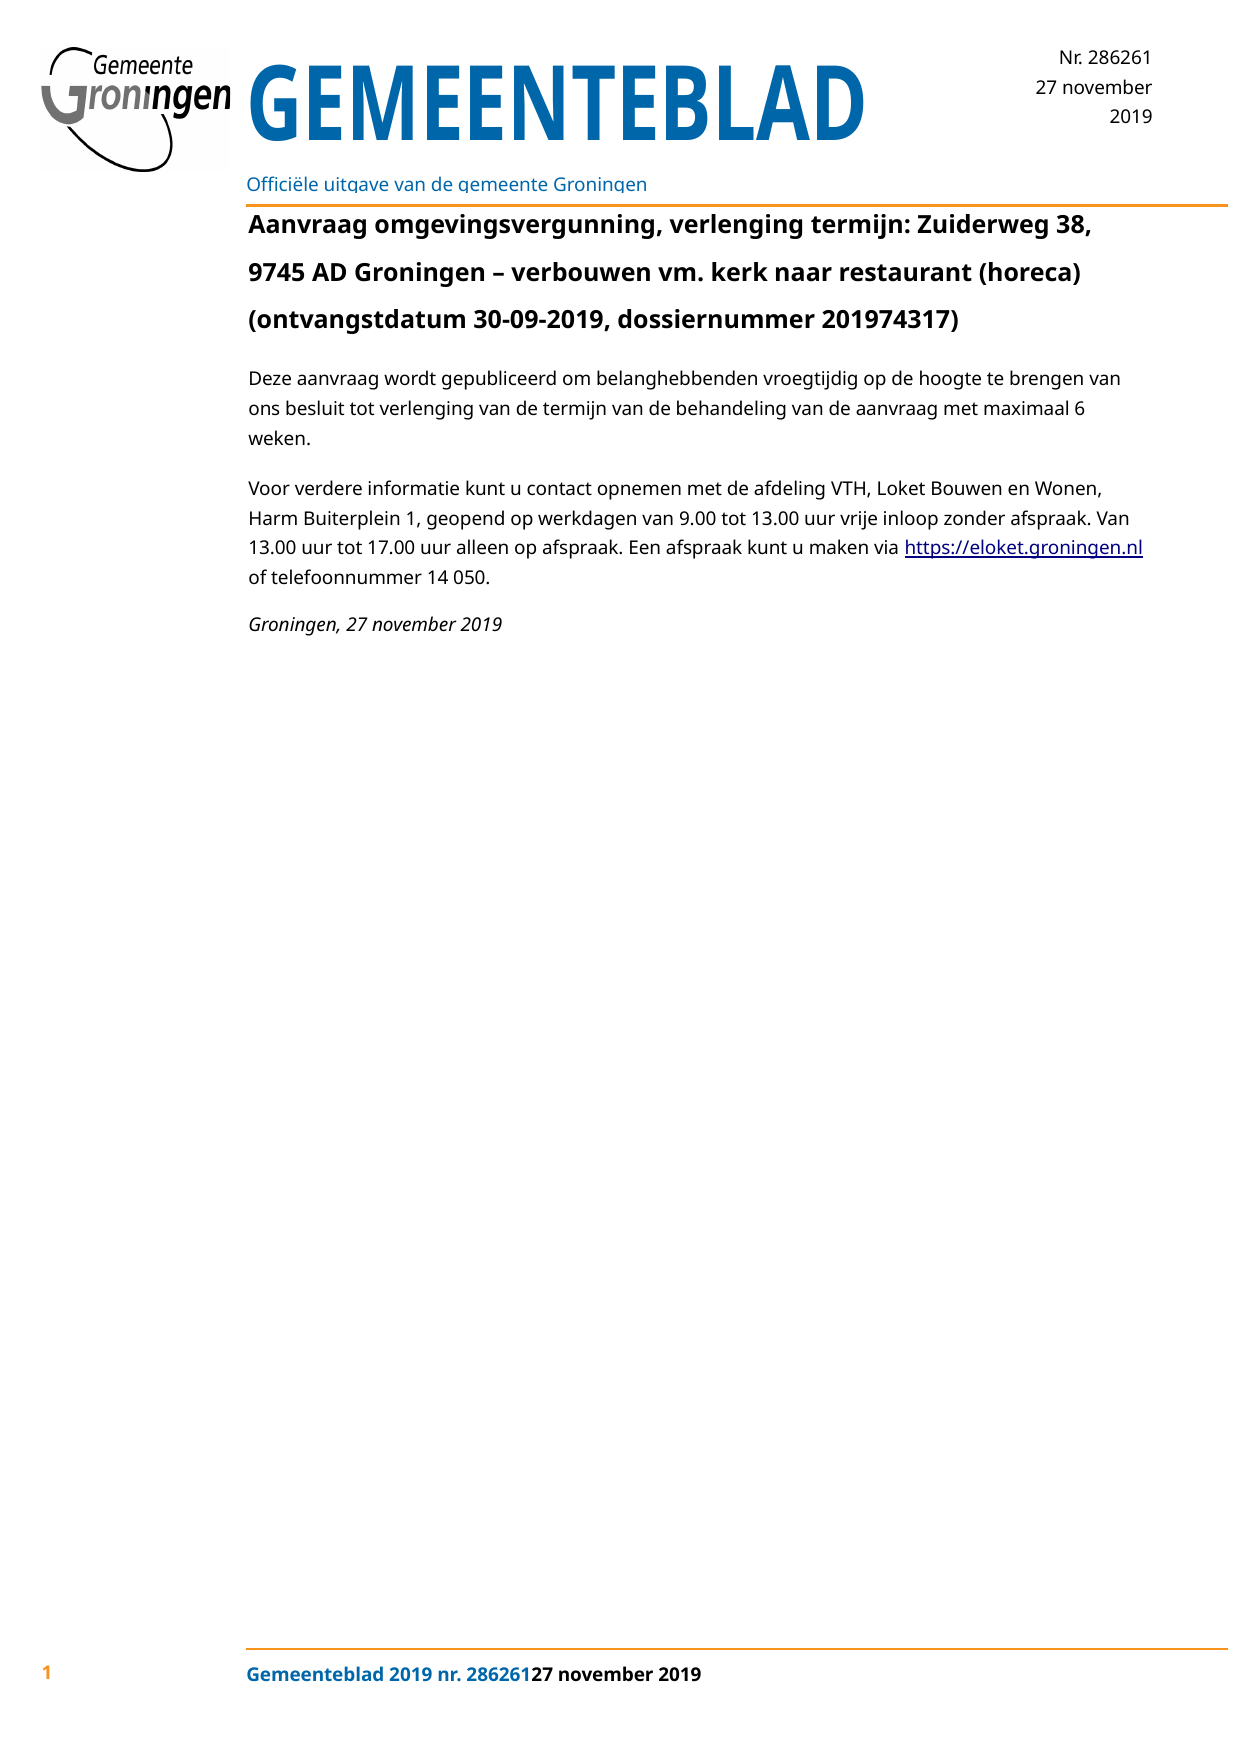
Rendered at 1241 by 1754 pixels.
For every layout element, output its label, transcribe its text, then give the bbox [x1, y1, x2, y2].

picture [41, 47, 231, 172]
text Deze aanvraag wordt gepubliceerd om belanghebbenden vroegtijdig op de hoogte te brengen van ons besluit tot verlenging van de termijn van de behandeling van de aanvraag met maximaal 6 weken. [248, 366, 1152, 450]
text Aanvraag omgevingsvergunning, verlenging termijn: Zuiderweg 38, 9745 AD Groningen – verbouwen vm. kerk naar restaurant (horeca) (ontvangstdatum 30-09-2019, dossiernummer 201974317) [248, 207, 1152, 336]
text Voor verdere informatie kunt u contact opnemen met de afdeling VTH, Loket Bouwen en Wonen, Harm Buiterplein 1, geopend op werkdagen van 9.00 tot 13.00 uur vrije inloop zonder afspraak. Van 13.00 uur tot 17.00 uur alleen op afspraak. Een afspraak kunt u maken via https://eloket.groningen.nl of telefoonnummer 14 050. [248, 475, 1152, 589]
text Groningen, 27 november 2019 [248, 612, 1152, 637]
